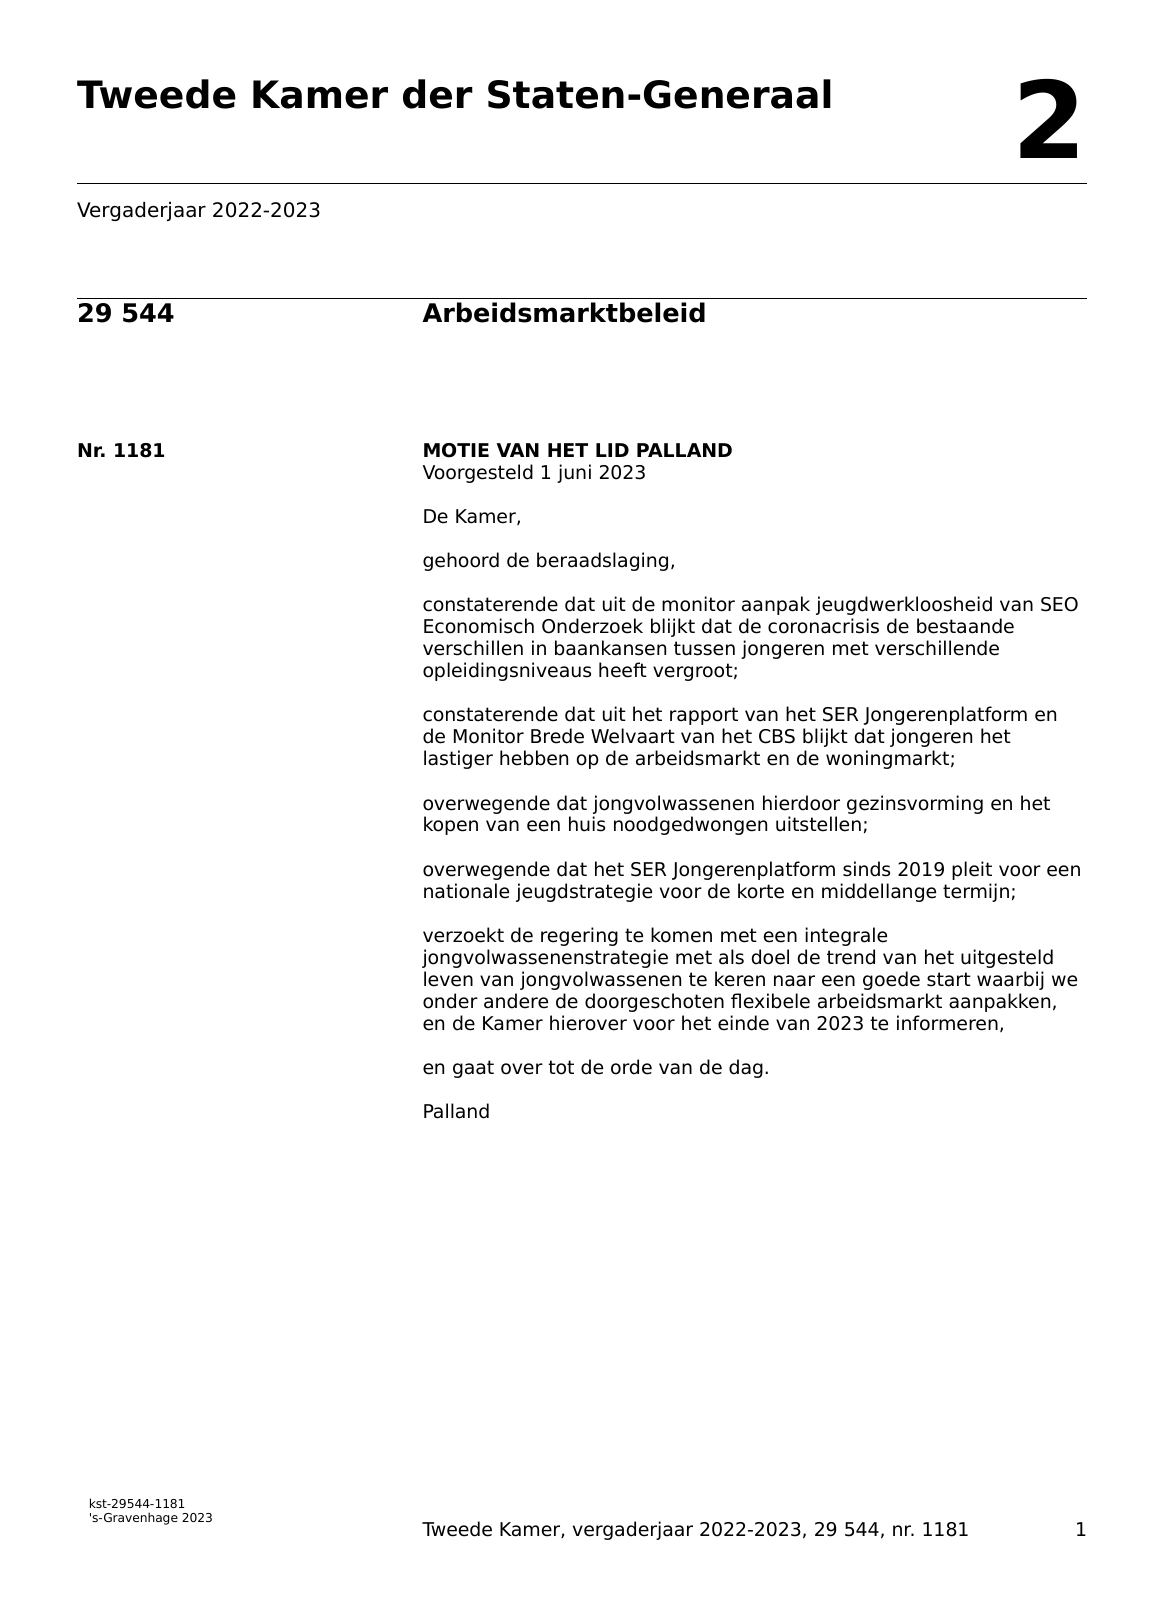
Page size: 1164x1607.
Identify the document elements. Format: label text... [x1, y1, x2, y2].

text De Kamer, [422, 506, 1087, 528]
table_cell Vergaderjaar 2022-2023 [77, 184, 1087, 298]
text constaterende dat uit de monitor aanpak jeugdwerkloosheid van SEO Economisch Onderzoek blijkt dat de coronacrisis de bestaande verschillen in baankansen tussen jongeren met verschillende opleidingsniveaus heeft vergroot; [422, 594, 1087, 682]
text en gaat over tot de orde van de dag. [422, 1057, 1087, 1079]
text constaterende dat uit het rapport van het SER Jongerenplatform en de Monitor Brede Welvaart van het CBS blijkt dat jongeren het lastiger hebben op de arbeidsmarkt en de woningmarkt; [422, 704, 1087, 770]
text Voorgesteld 1 juni 2023 [422, 462, 1087, 484]
text kst-29544-1181 [88, 1497, 323, 1511]
subtitle Nr. 1181 MOTIE VAN HET LID PALLAND [77, 440, 1087, 462]
text overwegende dat jongvolwassenen hierdoor gezinsvorming en het kopen van een huis noodgedwongen uitstellen; [422, 792, 1087, 836]
text verzoekt de regering te komen met een integrale jongvolwassenenstrategie met als doel de trend van het uitgesteld leven van jongvolwassenen te keren naar een goede start waarbij we onder andere de doorgeschoten flexibele arbeidsmarkt aanpakken, en de Kamer hierover voor het einde van 2023 te informeren, [422, 925, 1087, 1034]
text gehoord de beraadslaging, [422, 550, 1087, 572]
text Palland [422, 1101, 1087, 1123]
table_header Tweede Kamer der Staten-Generaal [77, 59, 886, 183]
subtitle 29 544 Arbeidsmarktbeleid [77, 299, 1087, 329]
table_header 2 [886, 59, 1087, 183]
text overwegende dat het SER Jongerenplatform sinds 2019 pleit voor een nationale jeugdstrategie voor de korte en middellange termijn; [422, 858, 1087, 902]
text 's-Gravenhage 2023 [88, 1511, 323, 1525]
